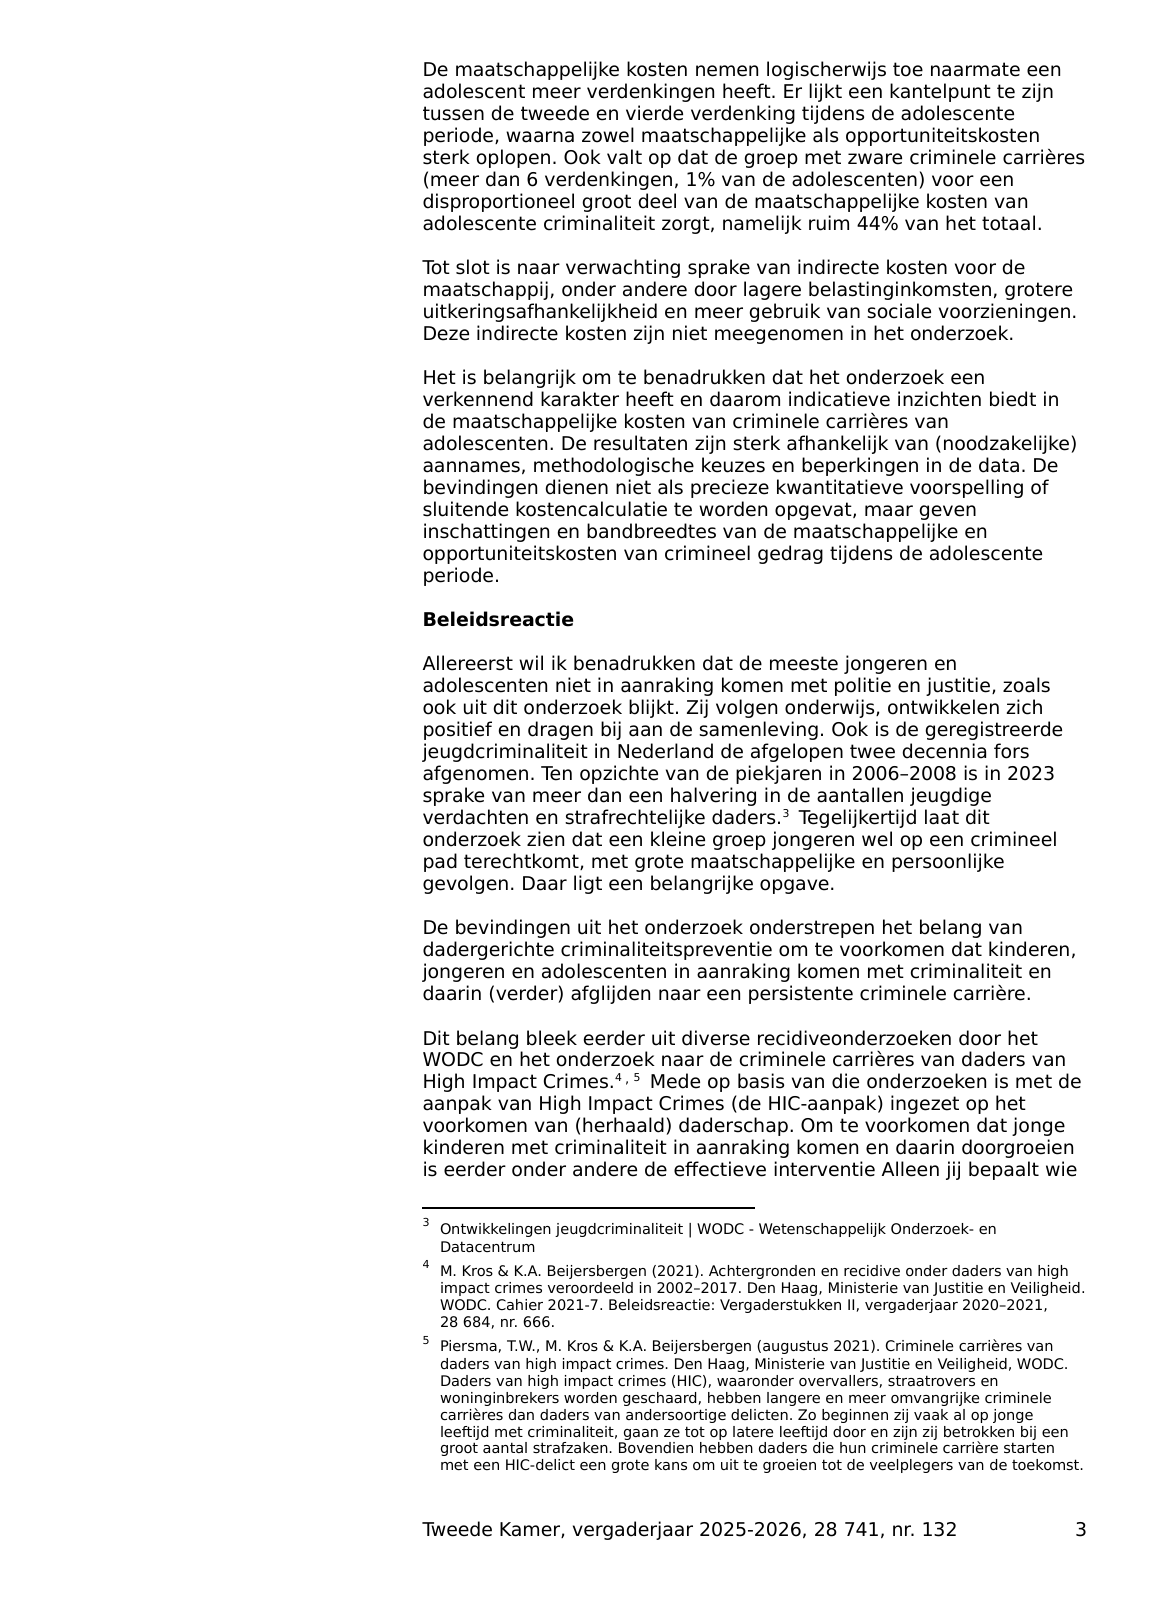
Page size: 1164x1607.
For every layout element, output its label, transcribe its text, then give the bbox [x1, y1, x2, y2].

text De maatschappelijke kosten nemen logischerwijs toe naarmate een adolescent meer verdenkingen heeft. Er lijkt een kantelpunt te zijn tussen de tweede en vierde verdenking tijdens de adolescente periode, waarna zowel maatschappelijke als opportuniteitskosten sterk oplopen. Ook valt op dat de groep met zware criminele carrières (meer dan 6 verdenkingen, 1% van de adolescenten) voor een disproportioneel groot deel van de maatschappelijke kosten van adolescente criminaliteit zorgt, namelijk ruim 44% van het totaal. [422, 59, 1087, 235]
text Ontwikkelingen jeugdcriminaliteit | WODC - Wetenschappelijk Onderzoek- en Datacentrum [422, 1217, 1087, 1256]
text Het is belangrijk om te benadrukken dat het onderzoek een verkennend karakter heeft en daarom indicatieve inzichten biedt in de maatschappelijke kosten van criminele carrières van adolescenten. De resultaten zijn sterk afhankelijk van (noodzakelijke) aannames, methodologische keuzes en beperkingen in de data. De bevindingen dienen niet als precieze kwantitatieve voorspelling of sluitende kostencalculatie te worden opgevat, maar geven inschattingen en bandbreedtes van de maatschappelijke en opportuniteitskosten van crimineel gedrag tijdens de adolescente periode. [422, 367, 1087, 587]
text M. Kros & K.A. Beijersbergen (2021). Achtergronden en recidive onder daders van high impact crimes veroordeeld in 2002–2017. Den Haag, Ministerie van Justitie en Veiligheid. WODC. Cahier 2021-7. Beleidsreactie: Vergaderstukken II, vergaderjaar 2020–2021, 28 684, nr. 666. [422, 1258, 1087, 1331]
text Dit belang bleek eerder uit diverse recidiveonderzoeken door het WODC en het onderzoek naar de criminele carrières van daders van High Impact Crimes., Mede op basis van die onderzoeken is met de aanpak van High Impact Crimes (de HIC-aanpak) ingezet op het voorkomen van (herhaald) daderschap. Om te voorkomen dat jonge kinderen met criminaliteit in aanraking komen en daarin doorgroeien is eerder onder andere de effectieve interventie Alleen jij bepaalt wie [422, 1027, 1087, 1181]
subtitle Beleidsreactie [422, 609, 1087, 631]
text De bevindingen uit het onderzoek onderstrepen het belang van dadergerichte criminaliteitspreventie om te voorkomen dat kinderen, jongeren en adolescenten in aanraking komen met criminaliteit en daarin (verder) afglijden naar een persistente criminele carrière. [422, 917, 1087, 1005]
text Piersma, T.W., M. Kros & K.A. Beijersbergen (augustus 2021). Criminele carrières van daders van high impact crimes. Den Haag, Ministerie van Justitie en Veiligheid, WODC. Daders van high impact crimes (HIC), waaronder overvallers, straatrovers en woninginbrekers worden geschaard, hebben langere en meer omvangrijke criminele carrières dan daders van andersoortige delicten. Zo beginnen zij vaak al op jonge leeftijd met criminaliteit, gaan ze tot op latere leeftijd door en zijn zij betrokken bij een groot aantal strafzaken. Bovendien hebben daders die hun criminele carrière starten met een HIC-delict een grote kans om uit te groeien tot de veelplegers van de toekomst. [422, 1334, 1087, 1474]
text Allereerst wil ik benadrukken dat de meeste jongeren en adolescenten niet in aanraking komen met politie en justitie, zoals ook uit dit onderzoek blijkt. Zij volgen onderwijs, ontwikkelen zich positief en dragen bij aan de samenleving. Ook is de geregistreerde jeugdcriminaliteit in Nederland de afgelopen twee decennia fors afgenomen. Ten opzichte van de piekjaren in 2006–2008 is in 2023 sprake van meer dan een halvering in de aantallen jeugdige verdachten en strafrechtelijke daders. Tegelijkertijd laat dit onderzoek zien dat een kleine groep jongeren wel op een crimineel pad terechtkomt, met grote maatschappelijke en persoonlijke gevolgen. Daar ligt een belangrijke opgave. [422, 653, 1087, 895]
text Tot slot is naar verwachting sprake van indirecte kosten voor de maatschappij, onder andere door lagere belastinginkomsten, grotere uitkeringsafhankelijkheid en meer gebruik van sociale voorzieningen. Deze indirecte kosten zijn niet meegenomen in het onderzoek. [422, 257, 1087, 345]
